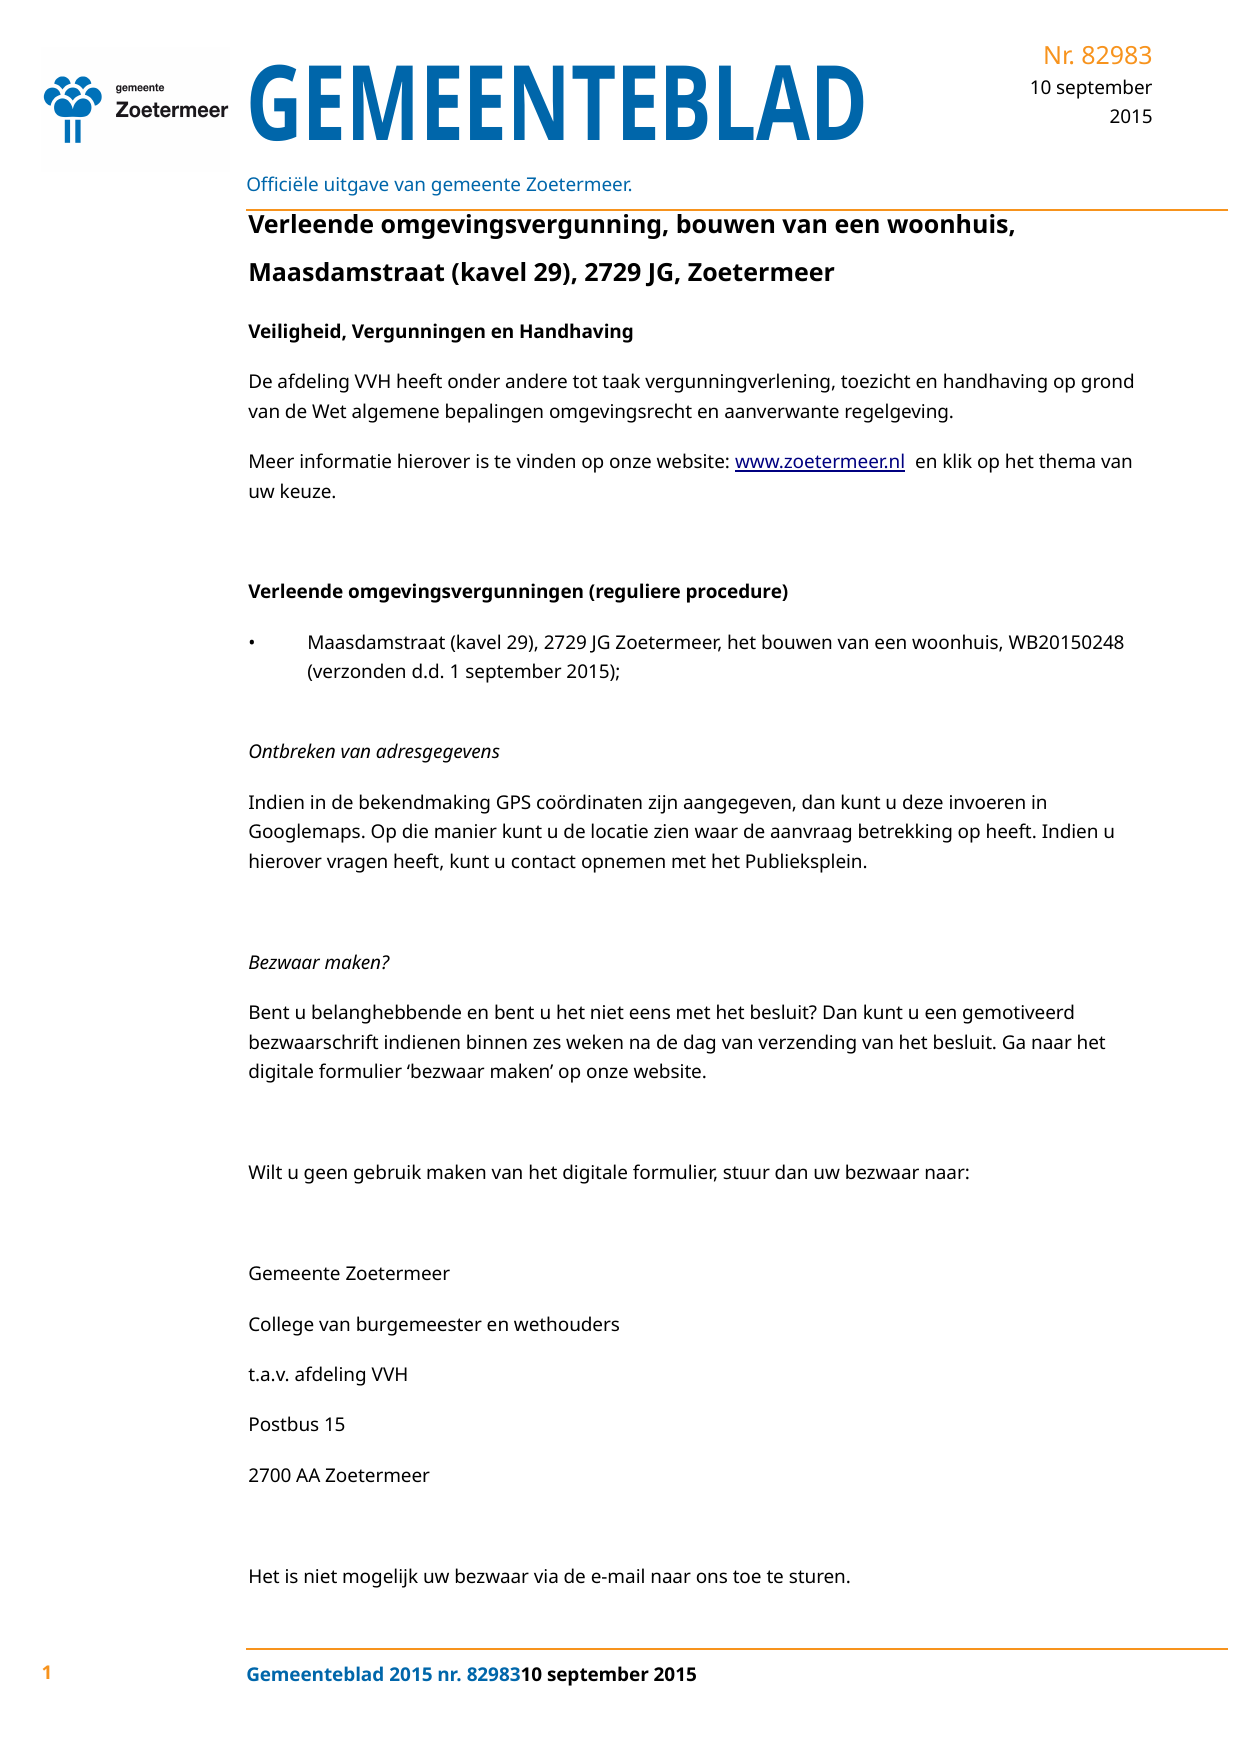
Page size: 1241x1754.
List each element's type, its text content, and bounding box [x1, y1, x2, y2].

text Het is niet mogelijk uw bezwaar via de e-mail naar ons toe te sturen. [248, 1563, 1152, 1589]
picture [41, 47, 231, 172]
text Postbus 15 [248, 1412, 1152, 1437]
text Gemeente Zoetermeer [248, 1260, 1152, 1286]
text Bent u belanghebbende en bent u het niet eens met het besluit? Dan kunt u een gemotiveerd bezwaarschrift indienen binnen zes weken na de dag van verzending van het besluit. Ga naar het digitale formulier ‘bezwaar maken’ op onze website. [248, 999, 1152, 1084]
text t.a.v. afdeling VVH [248, 1361, 1152, 1387]
text Veiligheid, Vergunningen en Handhaving [248, 318, 1152, 344]
text Verleende omgevingsvergunningen (reguliere procedure) [248, 579, 1152, 604]
text Ontbreken van adresgegevens [248, 739, 1152, 764]
text Bezwaar maken? [248, 949, 1152, 975]
text College van burgemeester en wethouders [248, 1311, 1152, 1337]
text Indien in de bekendmaking GPS coördinaten zijn aangegeven, dan kunt u deze invoeren in Googlemaps. Op die manier kunt u de locatie zien waar de aanvraag betrekking op heeft. Indien u hierover vragen heeft, kunt u contact opnemen met het Publieksplein. [248, 789, 1152, 874]
text Meer informatie hierover is te vinden op onze website: www.zoetermeer.nl en klik op het thema van uw keuze. [248, 448, 1152, 504]
text Verleende omgevingsvergunning, bouwen van een woonhuis, Maasdamstraat (kavel 29), 2729 JG, Zoetermeer [248, 211, 1152, 288]
text Wilt u geen gebruik maken van het digitale formulier, stuur dan uw bezwaar naar: [248, 1159, 1152, 1185]
text 2700 AA Zoetermeer [248, 1462, 1152, 1488]
text De afdeling VVH heeft onder andere tot taak vergunningverlening, toezicht en handhaving op grond van de Wet algemene bepalingen omgevingsrecht en aanverwante regelgeving. [248, 368, 1152, 424]
list Maasdamstraat (kavel 29), 2729 JG Zoetermeer, het bouwen van een woonhuis, WB20150248 (verzonden d.d. 1 september 2015); [248, 629, 1152, 684]
